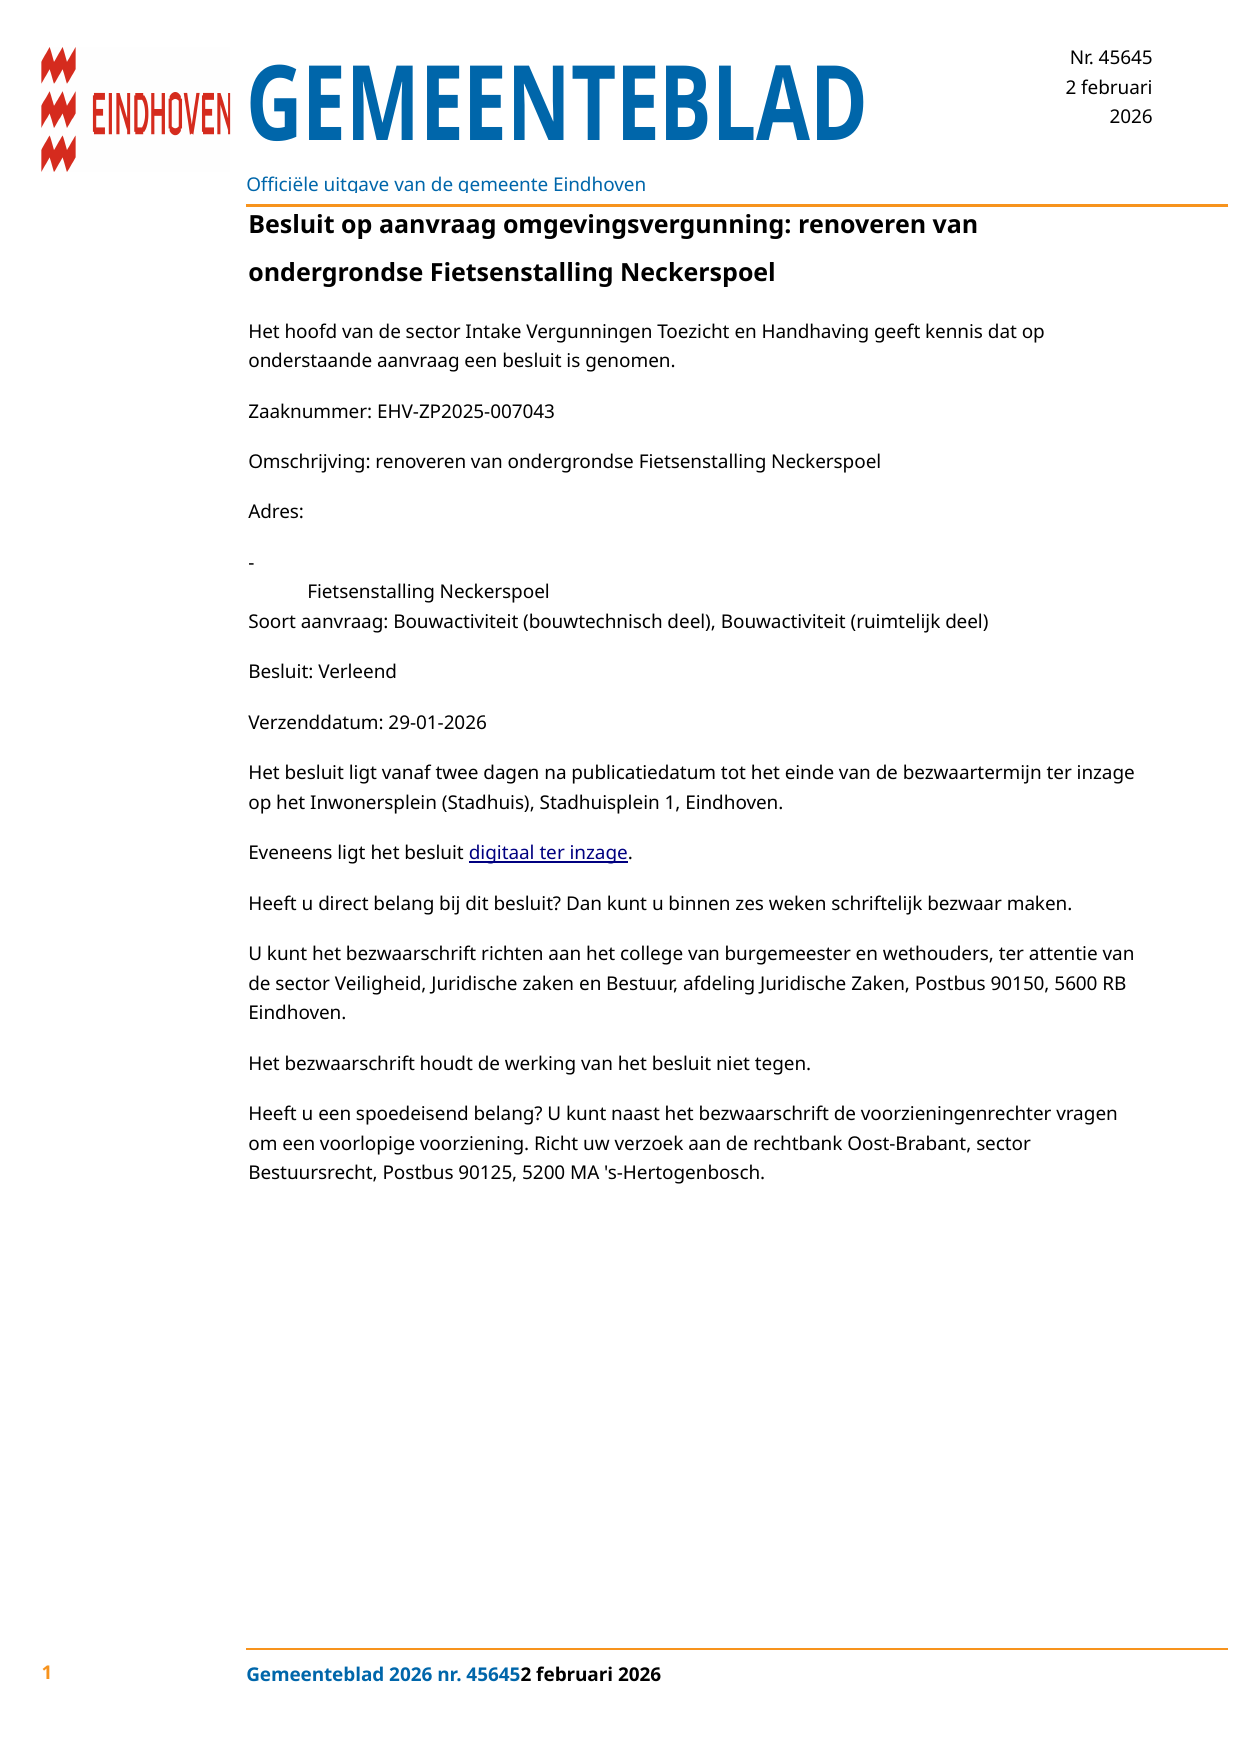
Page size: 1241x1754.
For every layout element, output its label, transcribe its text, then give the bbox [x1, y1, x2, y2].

text Het bezwaarschrift houdt de werking van het besluit niet tegen. [248, 1050, 1152, 1076]
text Besluit op aanvraag omgevingsvergunning: renoveren van ondergrondse Fietsenstalling Neckerspoel [248, 207, 1152, 288]
list Fietsenstalling Neckerspoel [248, 579, 1152, 604]
text Heeft u direct belang bij dit besluit? Dan kunt u binnen zes weken schriftelijk bezwaar maken. [248, 890, 1152, 916]
text Heeft u een spoedeisend belang? U kunt naast het bezwaarschrift de voorzieningenrechter vragen om een voorlopige voorziening. Richt uw verzoek aan de rechtbank Oost-Brabant, sector Bestuursrecht, Postbus 90125, 5200 MA 's-Hertogenbosch. [248, 1100, 1152, 1185]
text U kunt het bezwaarschrift richten aan het college van burgemeester en wethouders, ter attentie van de sector Veiligheid, Juridische zaken en Bestuur, afdeling Juridische Zaken, Postbus 90150, 5600 RB Eindhoven. [248, 940, 1152, 1025]
text Eveneens ligt het besluit digitaal ter inzage. [248, 839, 1152, 865]
text Adres: [248, 499, 1152, 524]
text Omschrijving: renoveren van ondergrondse Fietsenstalling Neckerspoel [248, 448, 1152, 474]
text Het besluit ligt vanaf twee dagen na publicatiedatum tot het einde van de bezwaartermijn ter inzage op het Inwonersplein (Stadhuis), Stadhuisplein 1, Eindhoven. [248, 759, 1152, 815]
text Besluit: Verleend [248, 659, 1152, 684]
text Verzenddatum: 29-01-2026 [248, 709, 1152, 735]
text Soort aanvraag: Bouwactiviteit (bouwtechnisch deel), Bouwactiviteit (ruimtelijk deel) [248, 608, 1152, 634]
text Het hoofd van de sector Intake Vergunningen Toezicht en Handhaving geeft kennis dat op onderstaande aanvraag een besluit is genomen. [248, 318, 1152, 373]
text Zaaknummer: EHV-ZP2025-007043 [248, 398, 1152, 424]
picture [41, 47, 231, 172]
